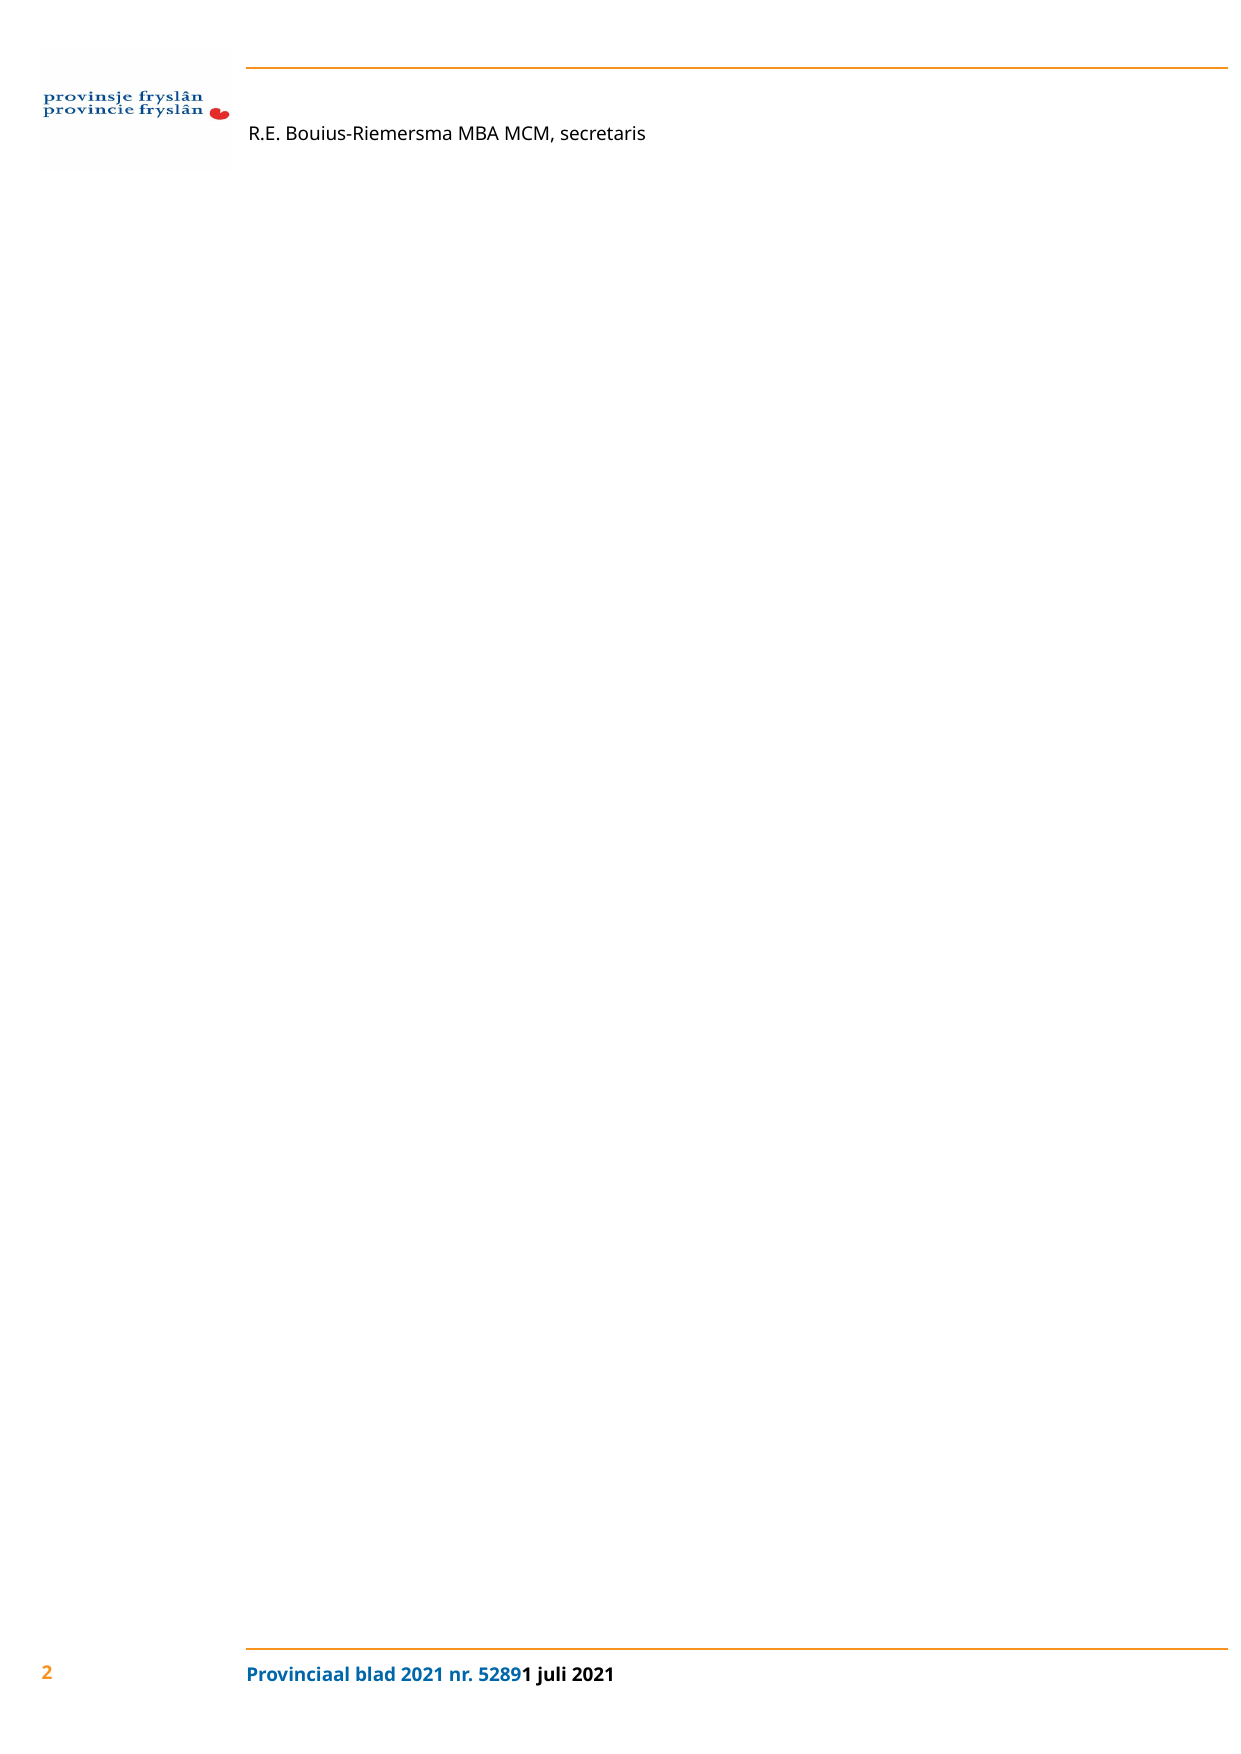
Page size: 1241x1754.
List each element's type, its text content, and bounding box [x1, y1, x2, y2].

text R.E. Bouius-Riemersma MBA MCM, secretaris [248, 121, 1152, 146]
picture [41, 47, 231, 172]
